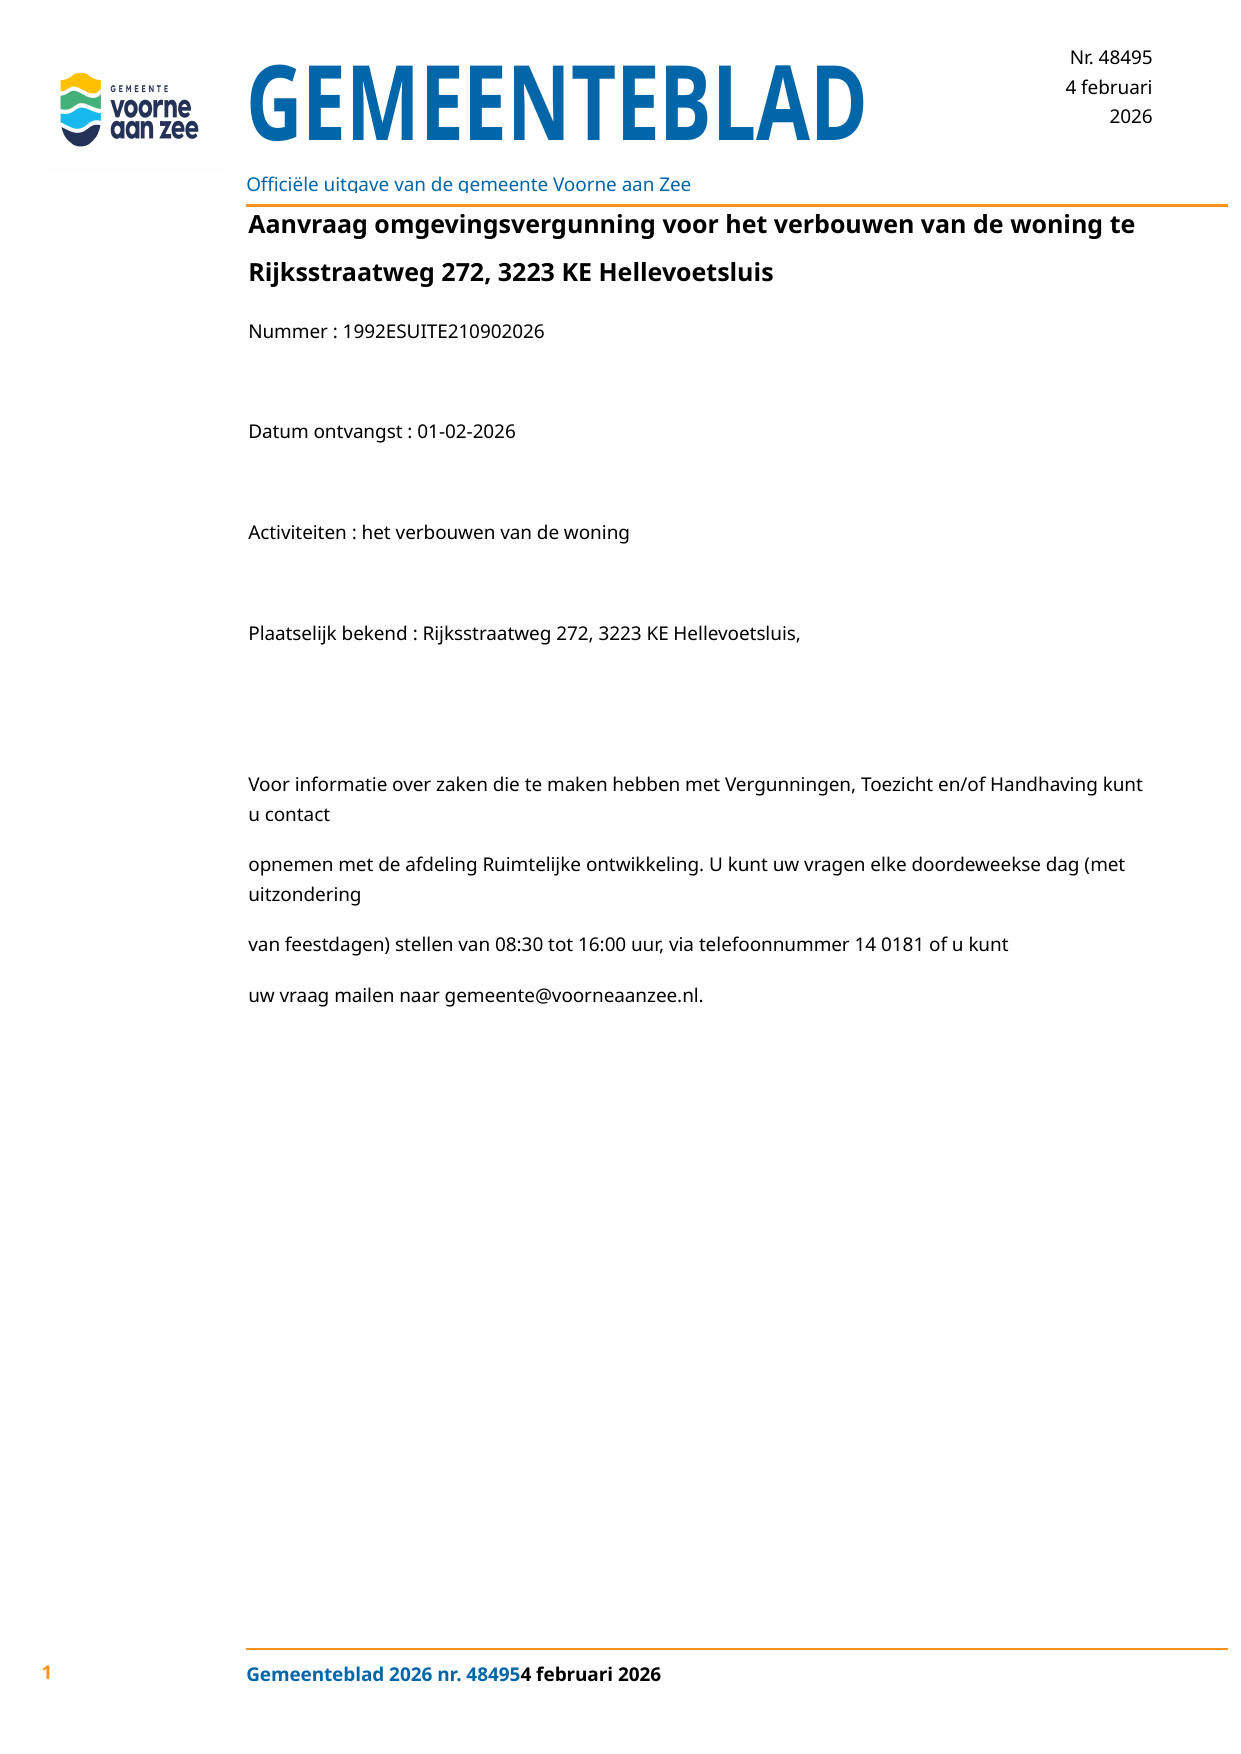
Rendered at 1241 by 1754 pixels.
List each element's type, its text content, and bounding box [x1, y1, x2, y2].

text Voor informatie over zaken die te maken hebben met Vergunningen, Toezicht en/of Handhaving kunt u contact [248, 772, 1152, 827]
picture [41, 47, 231, 172]
text Plaatselijk bekend : Rijksstraatweg 272, 3223 KE Hellevoetsluis, [248, 620, 1152, 646]
text Nummer : 1992ESUITE210902026 [248, 318, 1152, 344]
text opnemen met de afdeling Ruimtelijke ontwikkeling. U kunt uw vragen elke doordeweekse dag (met uitzondering [248, 852, 1152, 907]
text Aanvraag omgevingsvergunning voor het verbouwen van de woning te Rijksstraatweg 272, 3223 KE Hellevoetsluis [248, 207, 1152, 288]
text Datum ontvangst : 01-02-2026 [248, 419, 1152, 444]
text van feestdagen) stellen van 08:30 tot 16:00 uur, via telefoonnummer 14 0181 of u kunt [248, 932, 1152, 957]
text uw vraag mailen naar gemeente@voorneaanzee.nl. [248, 982, 1152, 1008]
text Activiteiten : het verbouwen van de woning [248, 519, 1152, 545]
